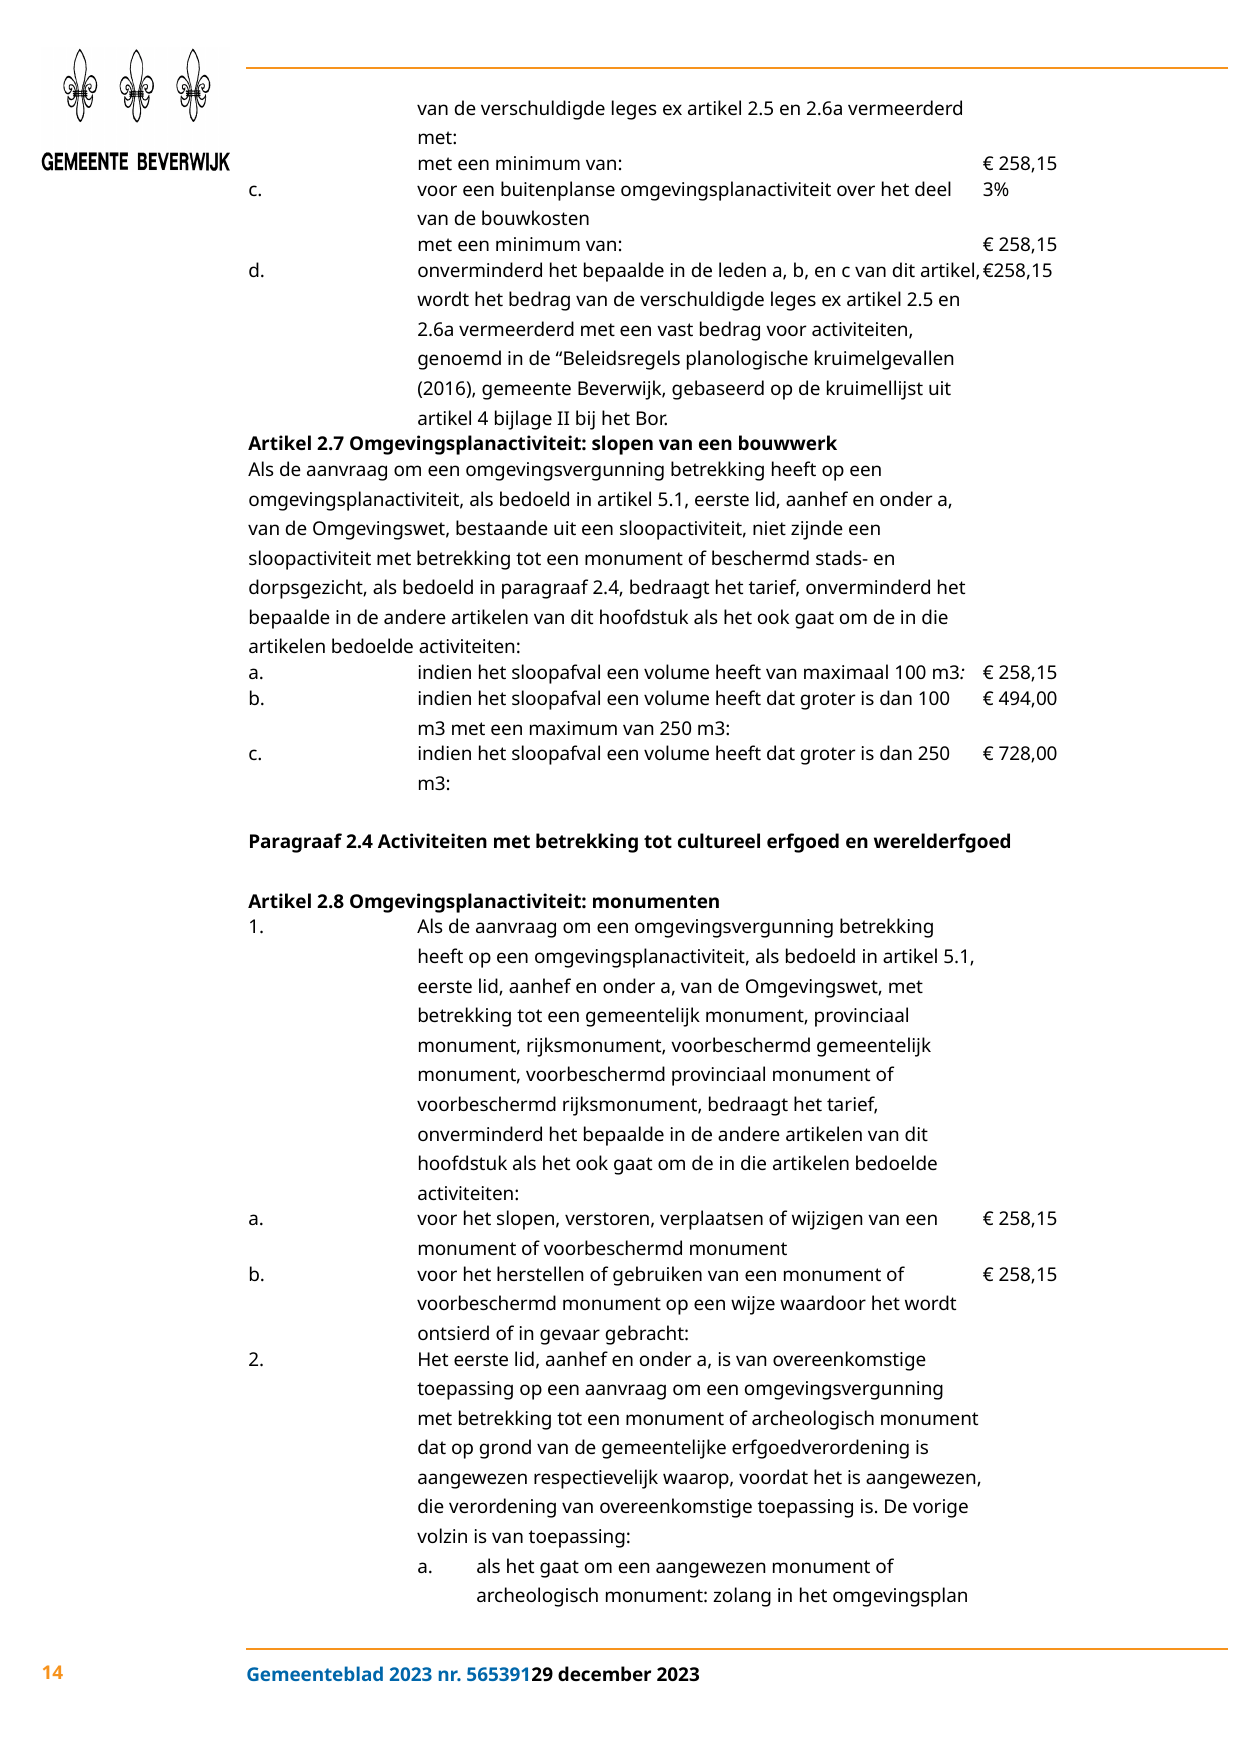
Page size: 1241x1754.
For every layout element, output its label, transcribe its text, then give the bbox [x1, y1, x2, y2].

table_cell d. [248, 257, 417, 431]
table_cell [248, 231, 417, 257]
table_cell indien het sloopafval een volume heeft dat groter is dan 100 m3 met een maximum van 250 m3: [417, 685, 983, 741]
table_header [983, 888, 1152, 914]
table_cell met een minimum van: [417, 231, 983, 257]
table_cell voor het herstellen of gebruiken van een monument of voorbeschermd monument op een wijze waardoor het wordt ontsierd of in gevaar gebracht: [417, 1261, 983, 1346]
table_cell 3% [983, 176, 1152, 231]
table_cell [248, 95, 417, 150]
table_cell [983, 95, 1152, 150]
table_cell a. [248, 1206, 417, 1261]
table_cell 2. [248, 1346, 417, 1608]
table_cell Als de aanvraag om een omgevingsvergunning betrekking heeft op een omgevingsplanactiviteit, als bedoeld in artikel 5.1, eerste lid, aanhef en onder a, van de Omgevingswet, bestaande uit een sloopactiviteit, niet zijnde een sloopactiviteit met betrekking tot een monument of beschermd stads- en dorpsgezicht, als bedoeld in paragraaf 2.4, bedraagt het tarief, onverminderd het bepaalde in de andere artikelen van dit hoofdstuk als het ook gaat om de in die artikelen bedoelde activiteiten: [248, 456, 983, 659]
table_cell € 494,00 [983, 685, 1152, 741]
table_cell €258,15 [983, 257, 1152, 431]
table_cell indien het sloopafval een volume heeft dat groter is dan 250 m3: [417, 741, 983, 796]
table_cell € 258,15 [983, 1261, 1152, 1346]
table_cell Artikel 2.7 Omgevingsplanactiviteit: slopen van een bouwwerk [248, 431, 983, 456]
table_cell [983, 456, 1152, 659]
table_cell [248, 150, 417, 176]
table_cell € 728,00 [983, 741, 1152, 796]
table_cell van de verschuldigde leges ex artikel 2.5 en 2.6a vermeerderd met: [417, 95, 983, 150]
table_cell Het eerste lid, aanhef en onder a, is van overeenkomstige toepassing op een aanvraag om een omgevingsvergunning met betrekking tot een monument of archeologisch monument dat op grond van de gemeentelijke erfgoedverordening is aangewezen respectievelijk waarop, voordat het is aangewezen, die verordening van overeenkomstige toepassing is. De vorige volzin is van toepassing: als het gaat om een aangewezen monument of archeologisch monument: zolang in het omgevingsplan [417, 1346, 983, 1608]
table_cell met een minimum van: [417, 150, 983, 176]
table_cell b. [248, 1261, 417, 1346]
table_cell b. [248, 685, 417, 741]
table_cell [983, 1346, 1152, 1608]
table_cell Als de aanvraag om een omgevingsvergunning betrekking heeft op een omgevingsplanactiviteit, als bedoeld in artikel 5.1, eerste lid, aanhef en onder a, van de Omgevingswet, met betrekking tot een gemeentelijk monument, provinciaal monument, rijksmonument, voorbeschermd gemeentelijk monument, voorbeschermd provinciaal monument of voorbeschermd rijksmonument, bedraagt het tarief, onverminderd het bepaalde in de andere artikelen van dit hoofdstuk als het ook gaat om de in die artikelen bedoelde activiteiten: [417, 914, 983, 1206]
picture [41, 47, 231, 172]
table_cell [983, 431, 1152, 456]
table_cell onverminderd het bepaalde in de leden a, b, en c van dit artikel, wordt het bedrag van de verschuldigde leges ex artikel 2.5 en 2.6a vermeerderd met een vast bedrag voor activiteiten, genoemd in de “Beleidsregels planologische kruimelgevallen (2016), gemeente Beverwijk, gebaseerd op de kruimellijst uit artikel 4 bijlage II bij het Bor. [417, 257, 983, 431]
table_cell indien het sloopafval een volume heeft van maximaal 100 m3: [417, 660, 983, 685]
table_cell voor het slopen, verstoren, verplaatsen of wijzigen van een monument of voorbeschermd monument [417, 1206, 983, 1261]
table_header Artikel 2.8 Omgevingsplanactiviteit: monumenten [248, 888, 983, 914]
table_cell c. [248, 741, 417, 796]
table_cell c. [248, 176, 417, 231]
table_cell € 258,15 [983, 231, 1152, 257]
table_cell voor een buitenplanse omgevingsplanactiviteit over het deel van de bouwkosten [417, 176, 983, 231]
table_cell € 258,15 [983, 150, 1152, 176]
table_cell 1. [248, 914, 417, 1206]
table_cell € 258,15 [983, 660, 1152, 685]
table_cell [983, 914, 1152, 1206]
text Paragraaf 2.4 Activiteiten met betrekking tot cultureel erfgoed en werelderfgoed [248, 829, 1152, 854]
table_cell € 258,15 [983, 1206, 1152, 1261]
table_cell a. [248, 660, 417, 685]
